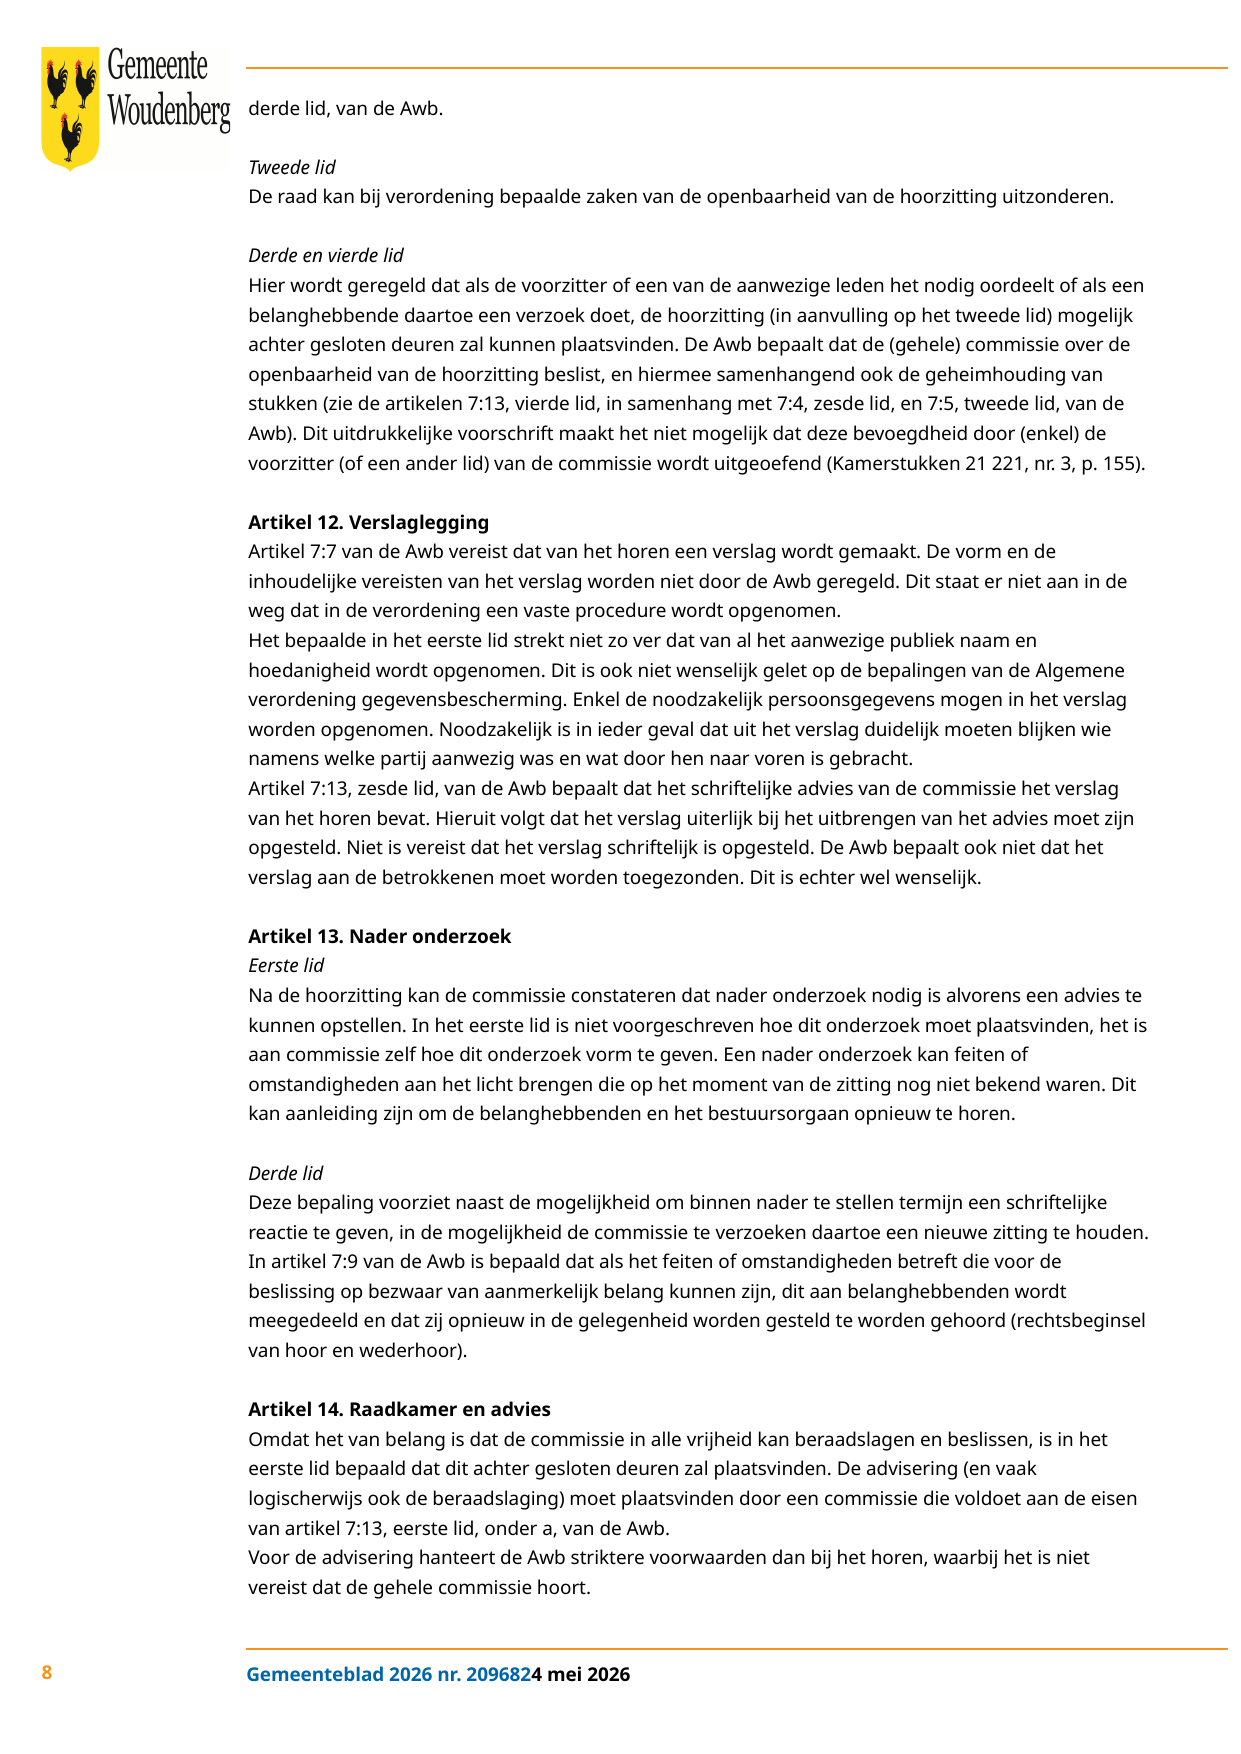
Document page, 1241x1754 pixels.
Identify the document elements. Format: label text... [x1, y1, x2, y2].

text Artikel 14. Raadkamer en advies [248, 1396, 1152, 1422]
text De raad kan bij verordening bepaalde zaken van de openbaarheid van de hoorzitting uitzonderen. [248, 183, 1152, 209]
text Artikel 7:13, zesde lid, van de Awb bepaalt dat het schriftelijke advies van de commissie het verslag van het horen bevat. Hieruit volgt dat het verslag uiterlijk bij het uitbrengen van het advies moet zijn opgesteld. Niet is vereist dat het verslag schriftelijk is opgesteld. De Awb bepaalt ook niet dat het verslag aan de betrokkenen moet worden toegezonden. Dit is echter wel wenselijk. [248, 775, 1152, 890]
text derde lid, van de Awb. [248, 95, 1152, 121]
text Artikel 12. Verslaglegging [248, 509, 1152, 535]
text Eerste lid [248, 953, 1152, 978]
text Artikel 7:7 van de Awb vereist dat van het horen een verslag wordt gemaakt. De vorm en de inhoudelijke vereisten van het verslag worden niet door de Awb geregeld. Dit staat er niet aan in de weg dat in de verordening een vaste procedure wordt opgenomen. [248, 538, 1152, 623]
text Voor de advisering hanteert de Awb striktere voorwaarden dan bij het horen, waarbij het is niet vereist dat de gehele commissie hoort. [248, 1544, 1152, 1600]
text Omdat het van belang is dat de commissie in alle vrijheid kan beraadslagen en beslissen, is in het eerste lid bepaald dat dit achter gesloten deuren zal plaatsvinden. De advisering (en vaak logischerwijs ook de beraadslaging) moet plaatsvinden door een commissie die voldoet aan de eisen van artikel 7:13, eerste lid, onder a, van de Awb. [248, 1426, 1152, 1541]
text Het bepaalde in het eerste lid strekt niet zo ver dat van al het aanwezige publiek naam en hoedanigheid wordt opgenomen. Dit is ook niet wenselijk gelet op de bepalingen van de Algemene verordening gegevensbescherming. Enkel de noodzakelijk persoonsgegevens mogen in het verslag worden opgenomen. Noodzakelijk is in ieder geval dat uit het verslag duidelijk moeten blijken wie namens welke partij aanwezig was en wat door hen naar voren is gebracht. [248, 627, 1152, 771]
text Na de hoorzitting kan de commissie constateren dat nader onderzoek nodig is alvorens een advies te kunnen opstellen. In het eerste lid is niet voorgeschreven hoe dit onderzoek moet plaatsvinden, het is aan commissie zelf hoe dit onderzoek vorm te geven. Een nader onderzoek kan feiten of omstandigheden aan het licht brengen die op het moment van de zitting nog niet bekend waren. Dit kan aanleiding zijn om de belanghebbenden en het bestuursorgaan opnieuw te horen. [248, 982, 1152, 1126]
text Artikel 13. Nader onderzoek [248, 923, 1152, 949]
text Deze bepaling voorziet naast de mogelijkheid om binnen nader te stellen termijn een schriftelijke reactie te geven, in de mogelijkheid de commissie te verzoeken daartoe een nieuwe zitting te houden. In artikel 7:9 van de Awb is bepaald dat als het feiten of omstandigheden betreft die voor de beslissing op bezwaar van aanmerkelijk belang kunnen zijn, dit aan belanghebbenden wordt meegedeeld en dat zij opnieuw in de gelegenheid worden gesteld te worden gehoord (rechtsbeginsel van hoor en wederhoor). [248, 1189, 1152, 1363]
text Tweede lid [248, 154, 1152, 180]
picture [41, 47, 231, 172]
text Hier wordt geregeld dat als de voorzitter of een van de aanwezige leden het nodig oordeelt of als een belanghebbende daartoe een verzoek doet, de hoorzitting (in aanvulling op het tweede lid) mogelijk achter gesloten deuren zal kunnen plaatsvinden. De Awb bepaalt dat de (gehele) commissie over de openbaarheid van de hoorzitting beslist, en hiermee samenhangend ook de geheimhouding van stukken (zie de artikelen 7:13, vierde lid, in samenhang met 7:4, zesde lid, en 7:5, tweede lid, van de Awb). Dit uitdrukkelijke voorschrift maakt het niet mogelijk dat deze bevoegdheid door (enkel) de voorzitter (of een ander lid) van de commissie wordt uitgeoefend (Kamerstukken 21 221, nr. 3, p. 155). [248, 272, 1152, 476]
text Derde lid [248, 1160, 1152, 1186]
text Derde en vierde lid [248, 243, 1152, 268]
